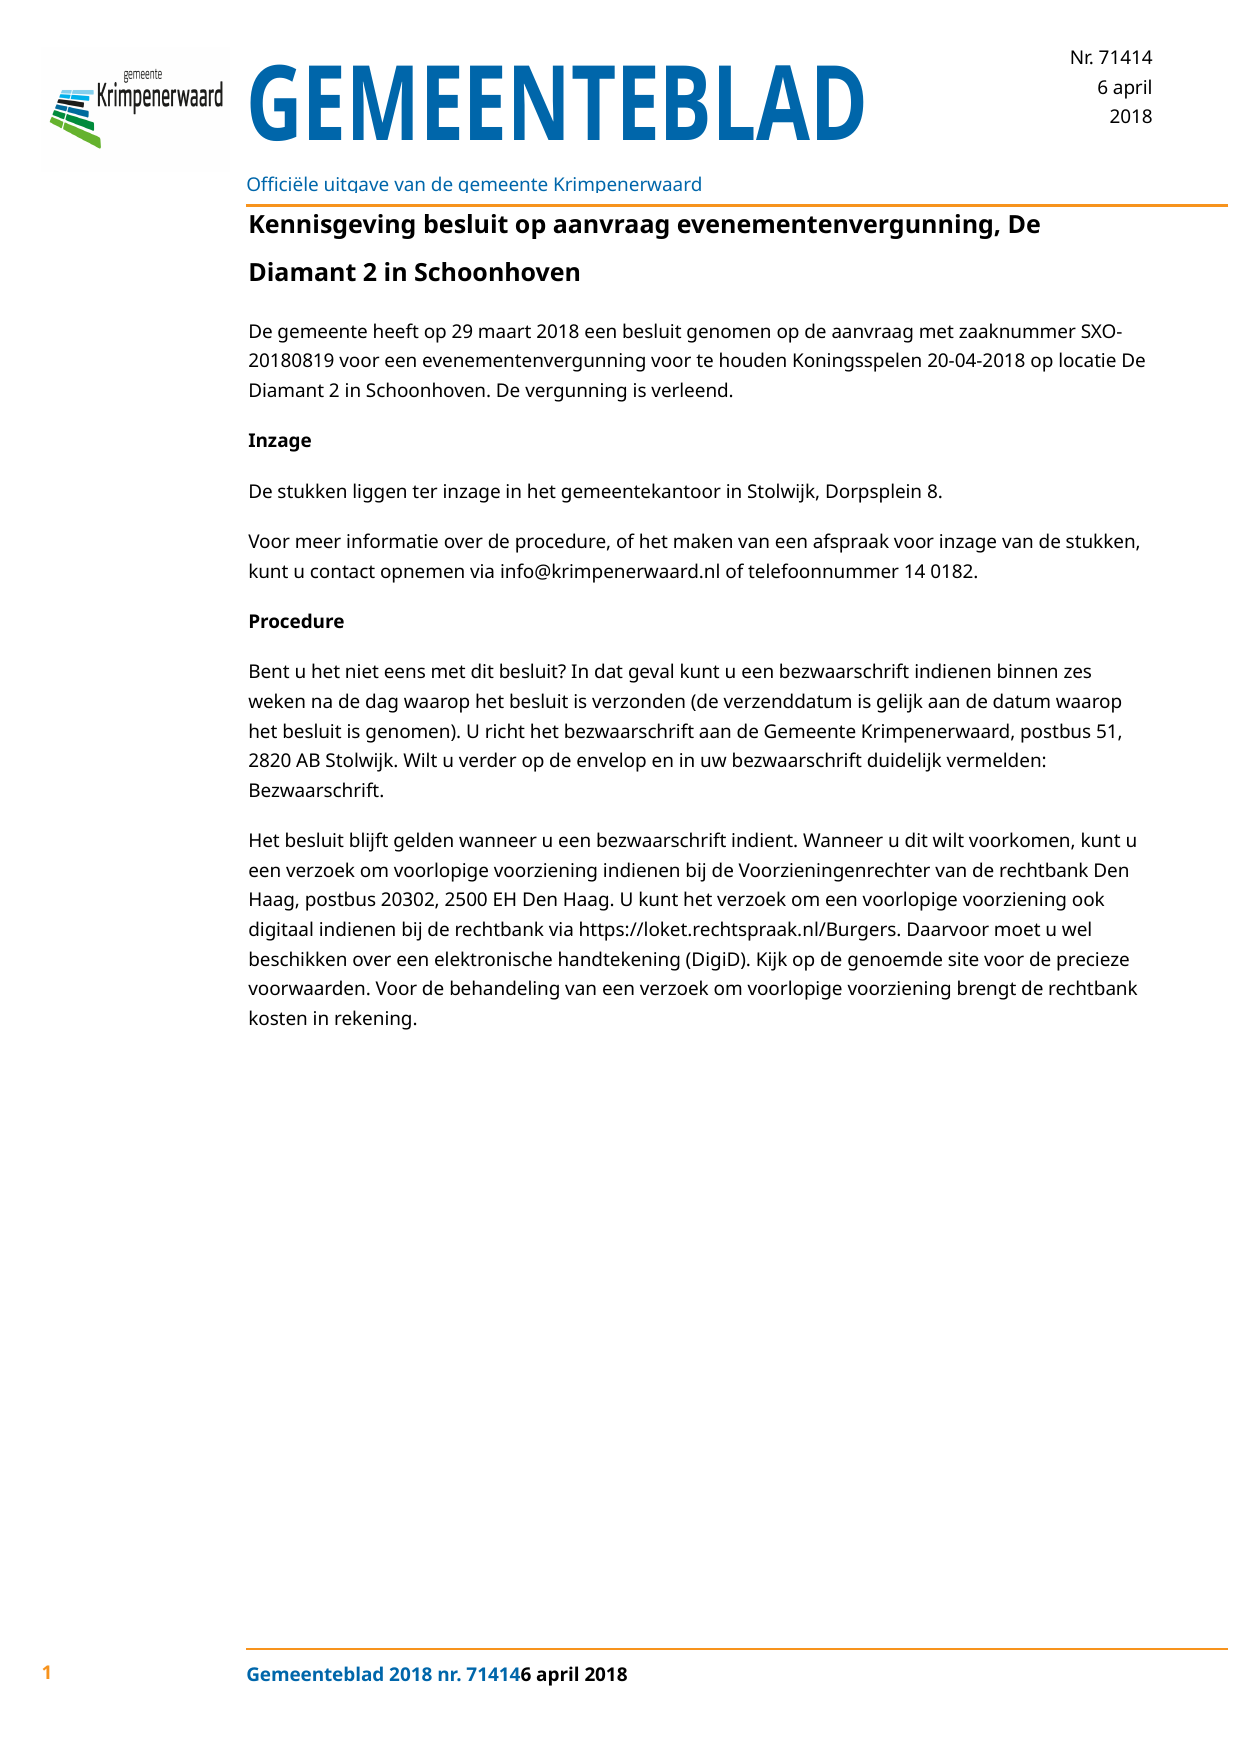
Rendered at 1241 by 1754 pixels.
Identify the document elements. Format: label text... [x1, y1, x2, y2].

text Kennisgeving besluit op aanvraag evenementenvergunning, De Diamant 2 in Schoonhoven [248, 207, 1152, 288]
text De gemeente heeft op 29 maart 2018 een besluit genomen op de aanvraag met zaaknummer SXO-20180819 voor een evenementenvergunning voor te houden Koningsspelen 20-04-2018 op locatie De Diamant 2 in Schoonhoven. De vergunning is verleend. [248, 318, 1152, 403]
text Het besluit blijft gelden wanneer u een bezwaarschrift indient. Wanneer u dit wilt voorkomen, kunt u een verzoek om voorlopige voorziening indienen bij de Voorzieningenrechter van de rechtbank Den Haag, postbus 20302, 2500 EH Den Haag. U kunt het verzoek om een voorlopige voorziening ook digitaal indienen bij de rechtbank via https://loket.rechtspraak.nl/Burgers. Daarvoor moet u wel beschikken over een elektronische handtekening (DigiD). Kijk op de genoemde site voor de precieze voorwaarden. Voor de behandeling van een verzoek om voorlopige voorziening brengt de rechtbank kosten in rekening. [248, 827, 1152, 1031]
text Procedure [248, 608, 1152, 634]
text De stukken liggen ter inzage in het gemeentekantoor in Stolwijk, Dorpsplein 8. [248, 478, 1152, 504]
text Voor meer informatie over de procedure, of het maken van een afspraak voor inzage van de stukken, kunt u contact opnemen via info@krimpenerwaard.nl of telefoonnummer 14 0182. [248, 528, 1152, 584]
text Inzage [248, 427, 1152, 453]
text Bent u het niet eens met dit besluit? In dat geval kunt u een bezwaarschrift indienen binnen zes weken na de dag waarop het besluit is verzonden (de verzenddatum is gelijk aan de datum waarop het besluit is genomen). U richt het bezwaarschrift aan de Gemeente Krimpenerwaard, postbus 51, 2820 AB Stolwijk. Wilt u verder op de envelop en in uw bezwaarschrift duidelijk vermelden: Bezwaarschrift. [248, 659, 1152, 803]
picture [41, 47, 231, 172]
